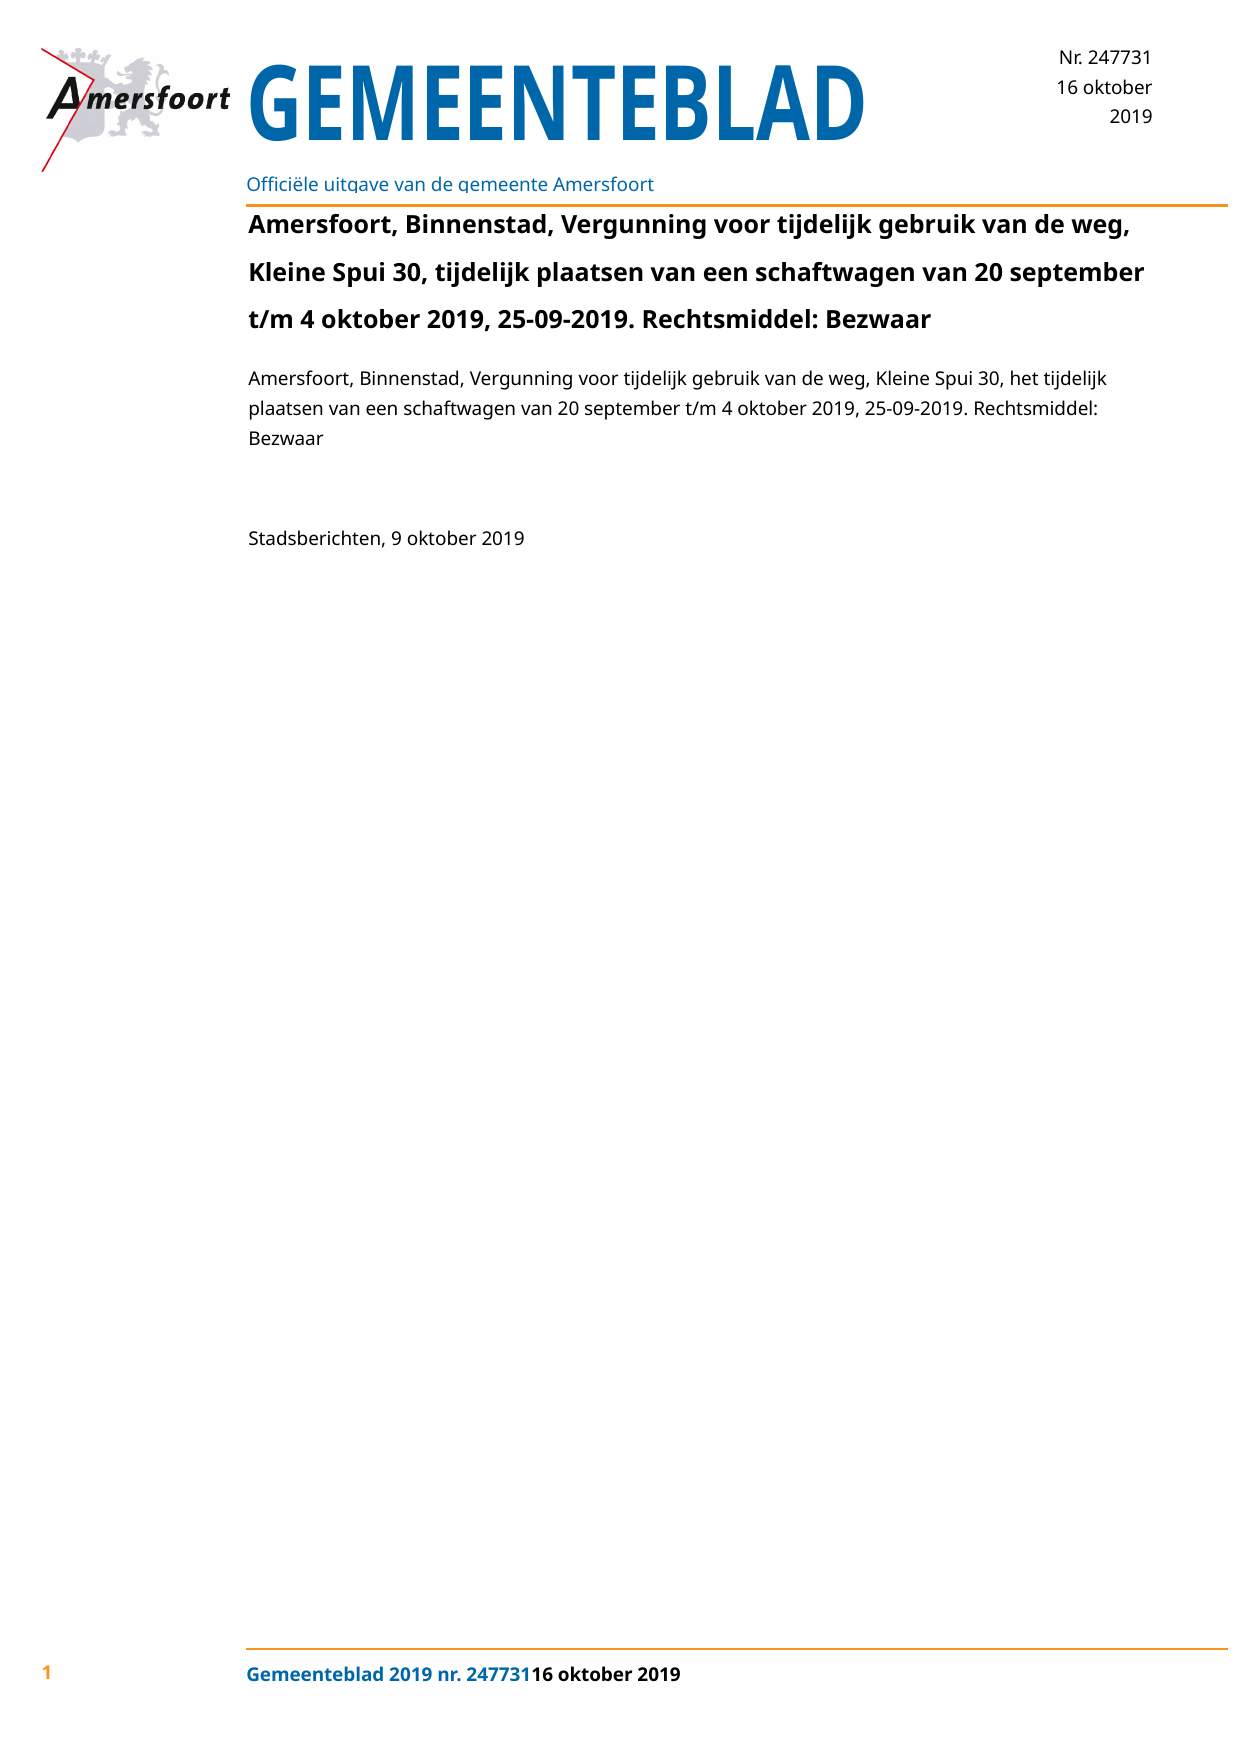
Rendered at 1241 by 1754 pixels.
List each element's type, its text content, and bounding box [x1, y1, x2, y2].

text Stadsberichten, 9 oktober 2019 [248, 526, 1152, 551]
text Amersfoort, Binnenstad, Vergunning voor tijdelijk gebruik van de weg, Kleine Spui 30, het tijdelijk plaatsen van een schaftwagen van 20 september t/m 4 oktober 2019, 25-09-2019. Rechtsmiddel: Bezwaar [248, 366, 1152, 450]
text Amersfoort, Binnenstad, Vergunning voor tijdelijk gebruik van de weg, Kleine Spui 30, tijdelijk plaatsen van een schaftwagen van 20 september t/m 4 oktober 2019, 25-09-2019. Rechtsmiddel: Bezwaar [248, 207, 1152, 336]
picture [41, 47, 231, 172]
